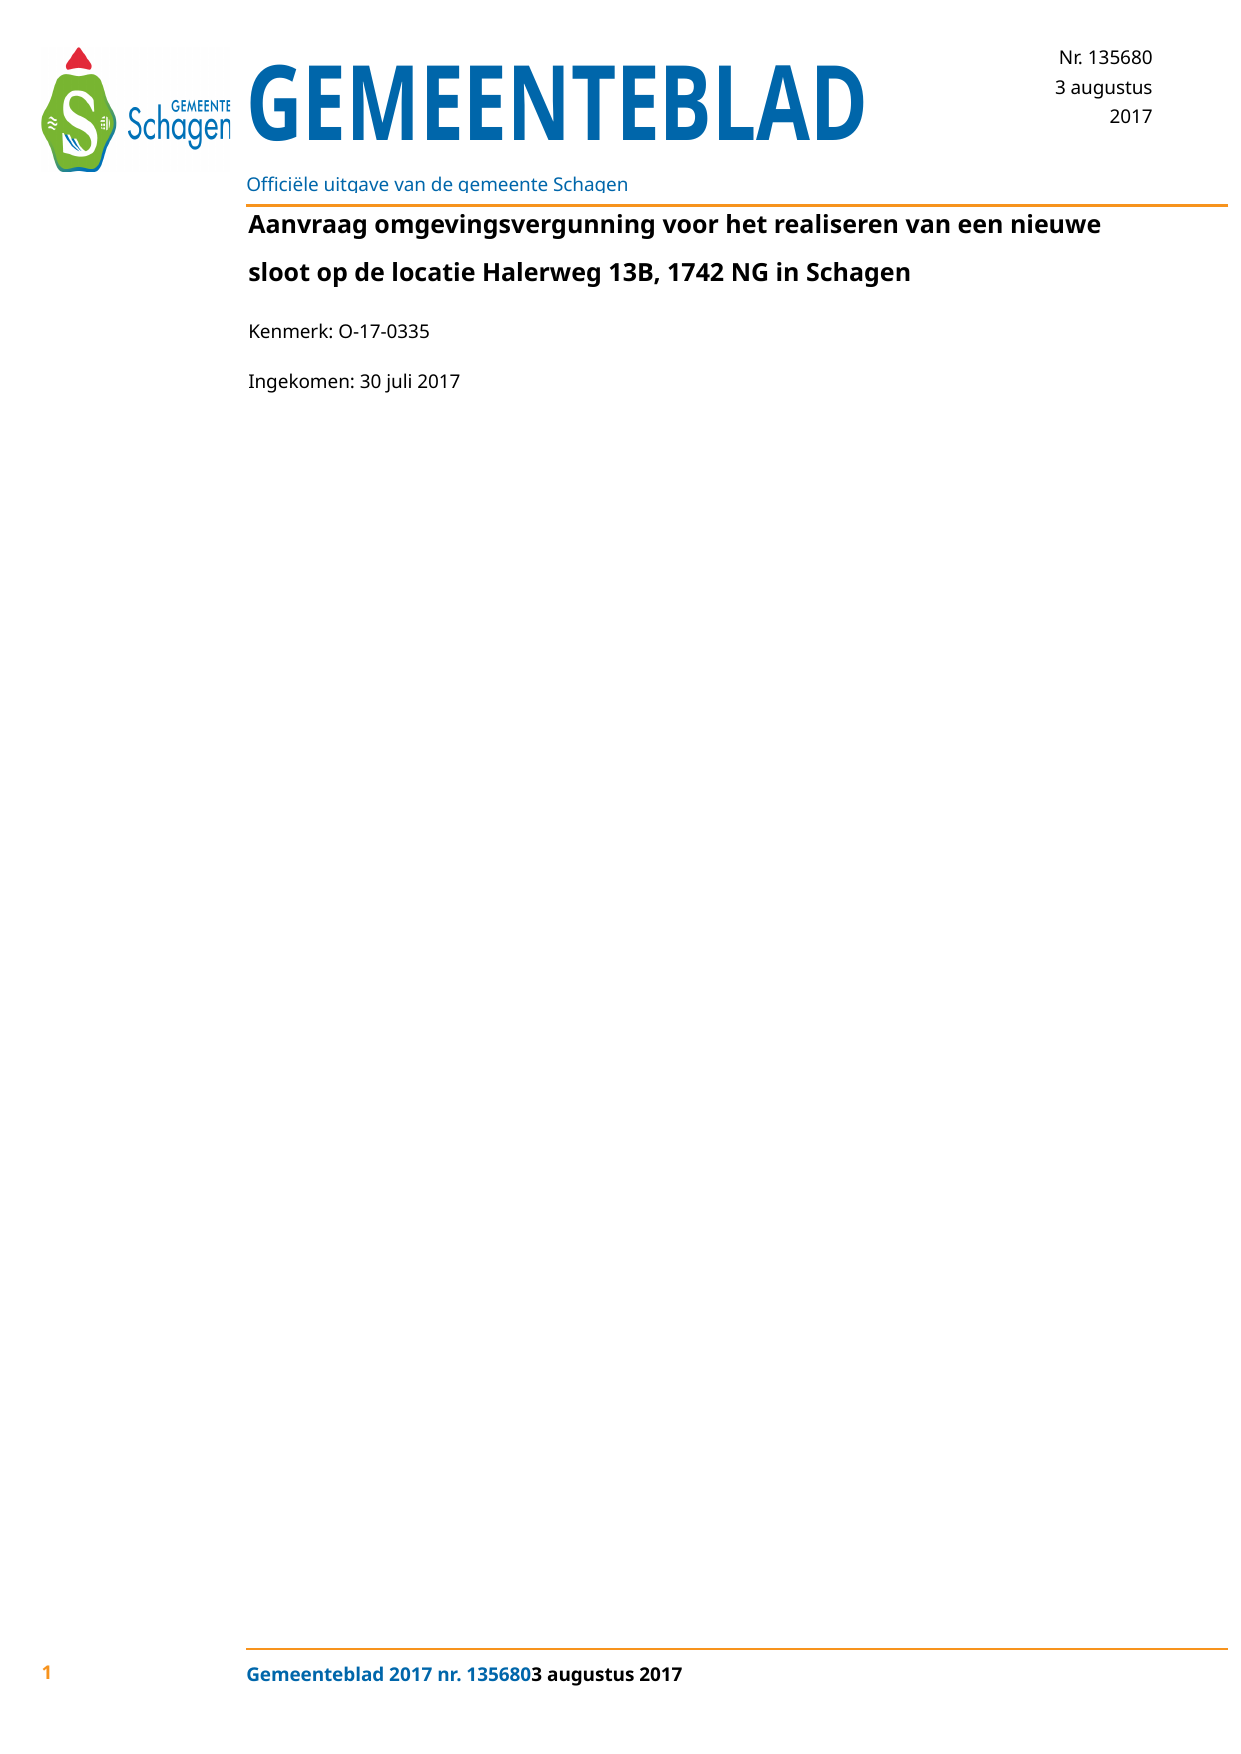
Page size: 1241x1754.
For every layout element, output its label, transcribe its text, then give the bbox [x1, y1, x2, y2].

text Kenmerk: O-17-0335 [248, 318, 1152, 344]
text Ingekomen: 30 juli 2017 [248, 368, 1152, 394]
picture [41, 47, 231, 172]
text Aanvraag omgevingsvergunning voor het realiseren van een nieuwe sloot op de locatie Halerweg 13B, 1742 NG in Schagen [248, 207, 1152, 288]
